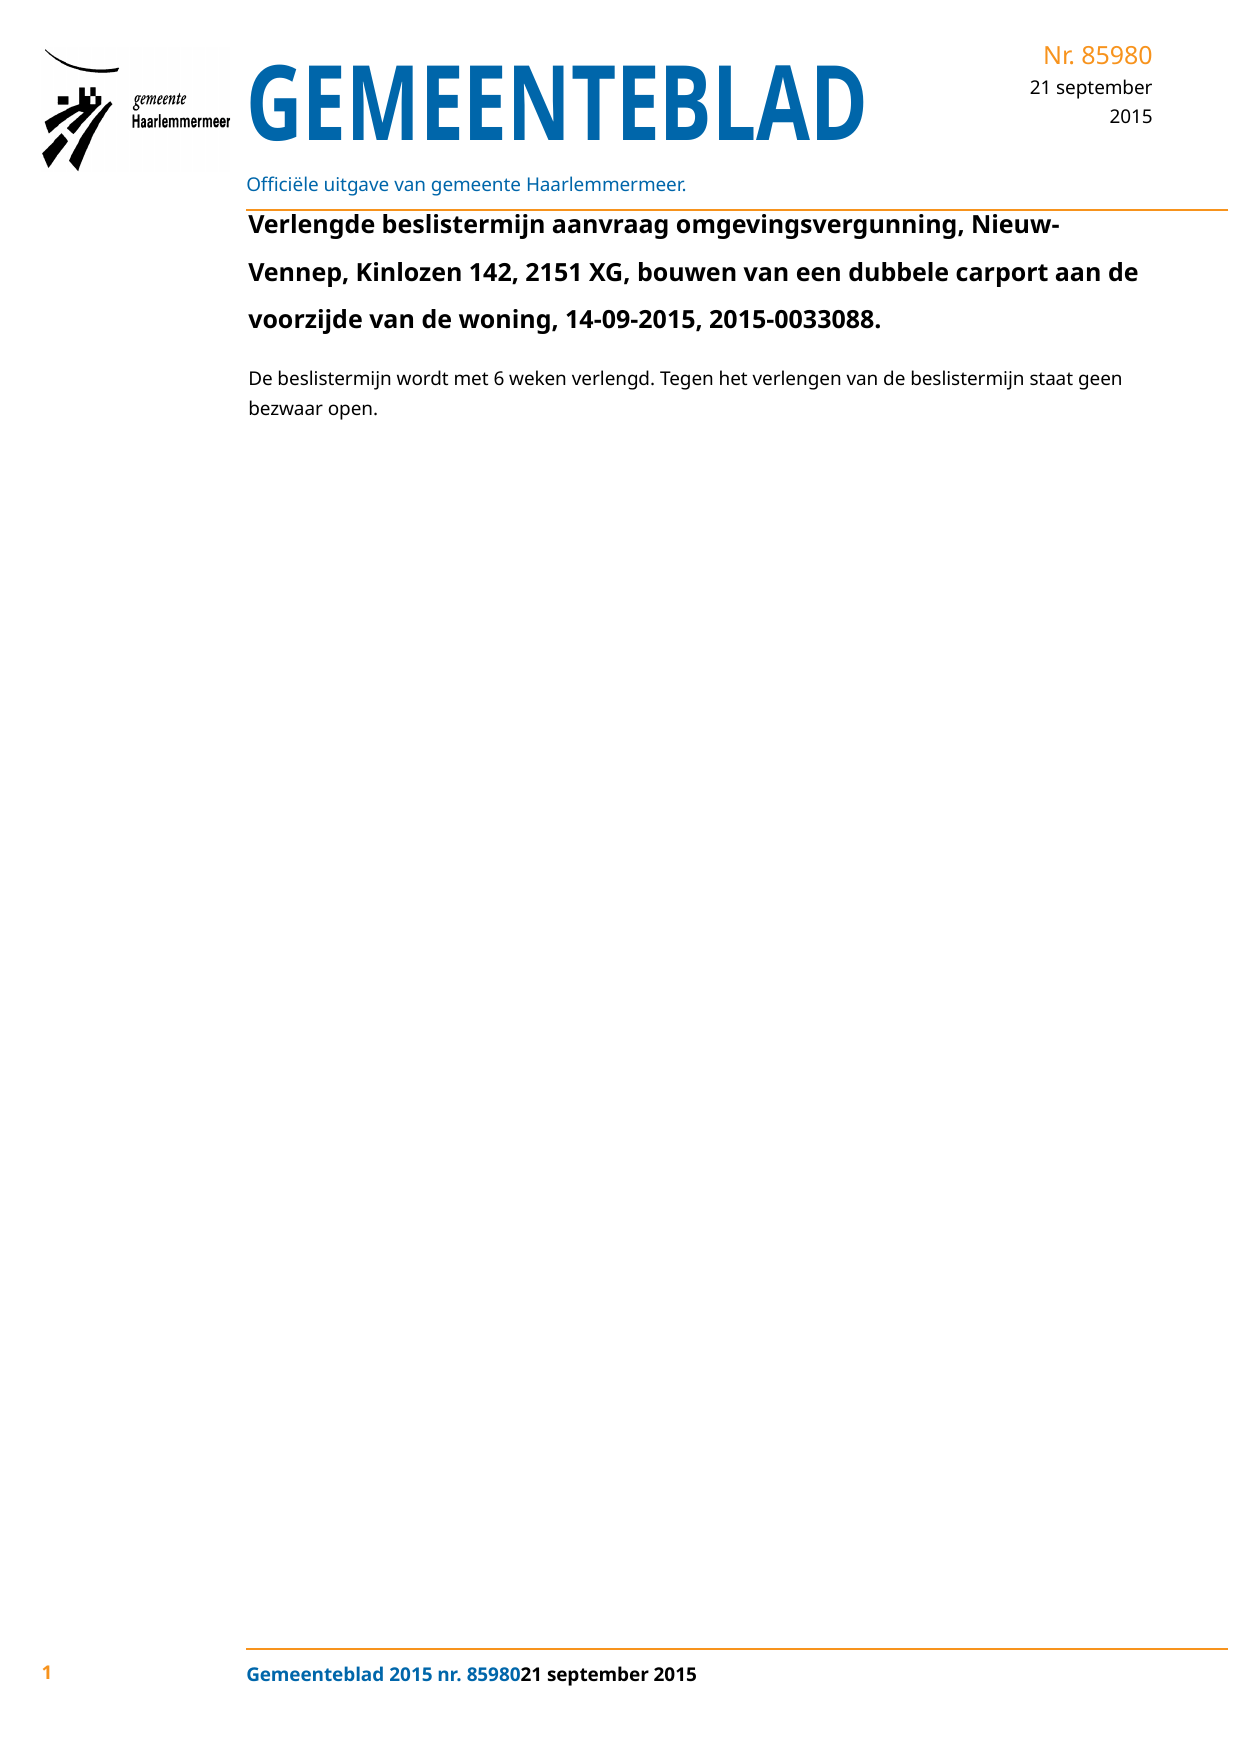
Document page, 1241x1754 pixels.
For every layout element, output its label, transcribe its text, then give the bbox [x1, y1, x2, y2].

text De beslistermijn wordt met 6 weken verlengd. Tegen het verlengen van de beslistermijn staat geen bezwaar open. [248, 366, 1152, 421]
text Verlengde beslistermijn aanvraag omgevingsvergunning, Nieuw-Vennep, Kinlozen 142, 2151 XG, bouwen van een dubbele carport aan de voorzijde van de woning, 14-09-2015, 2015-0033088. [248, 211, 1152, 336]
picture [41, 47, 231, 172]
